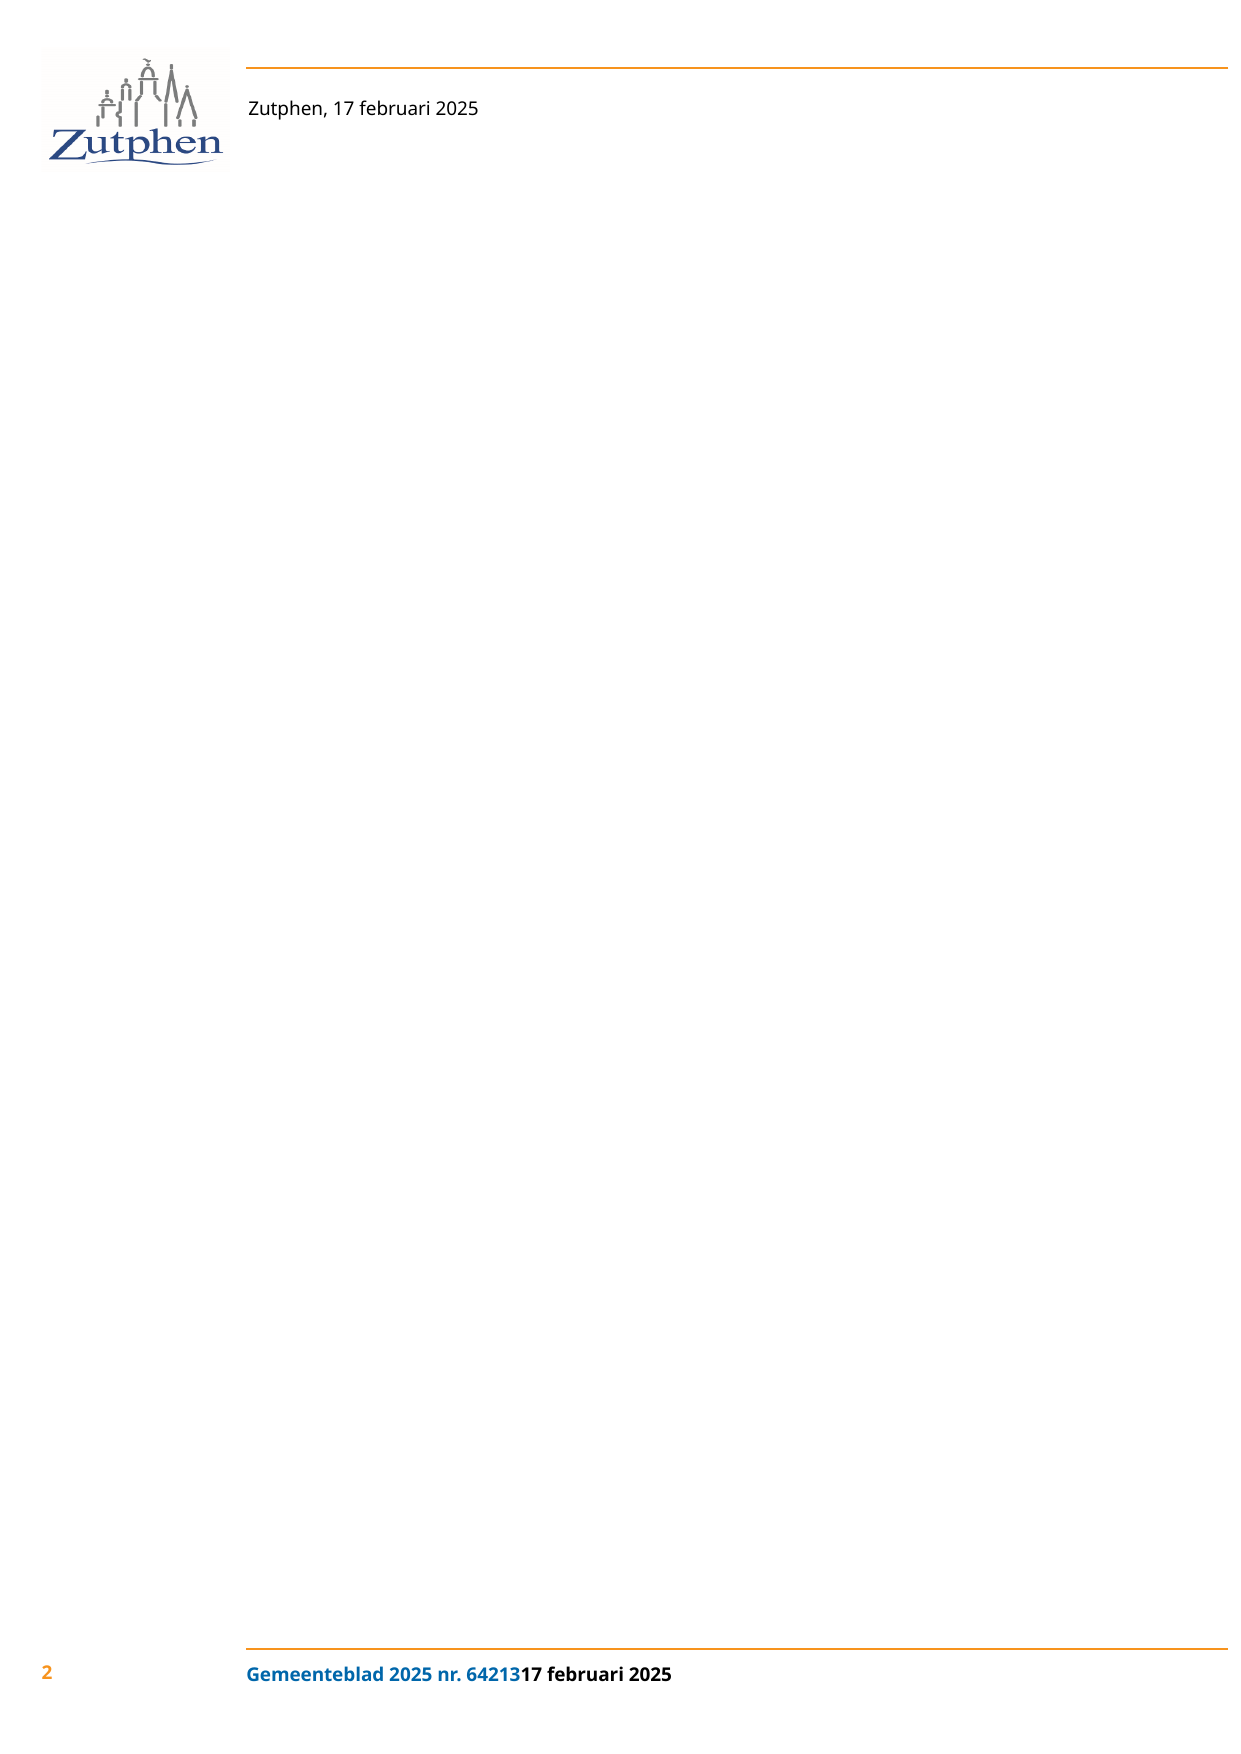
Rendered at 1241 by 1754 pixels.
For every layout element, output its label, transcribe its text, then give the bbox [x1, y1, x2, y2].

text Zutphen, 17 februari 2025 [248, 95, 1152, 121]
picture [41, 47, 231, 172]
